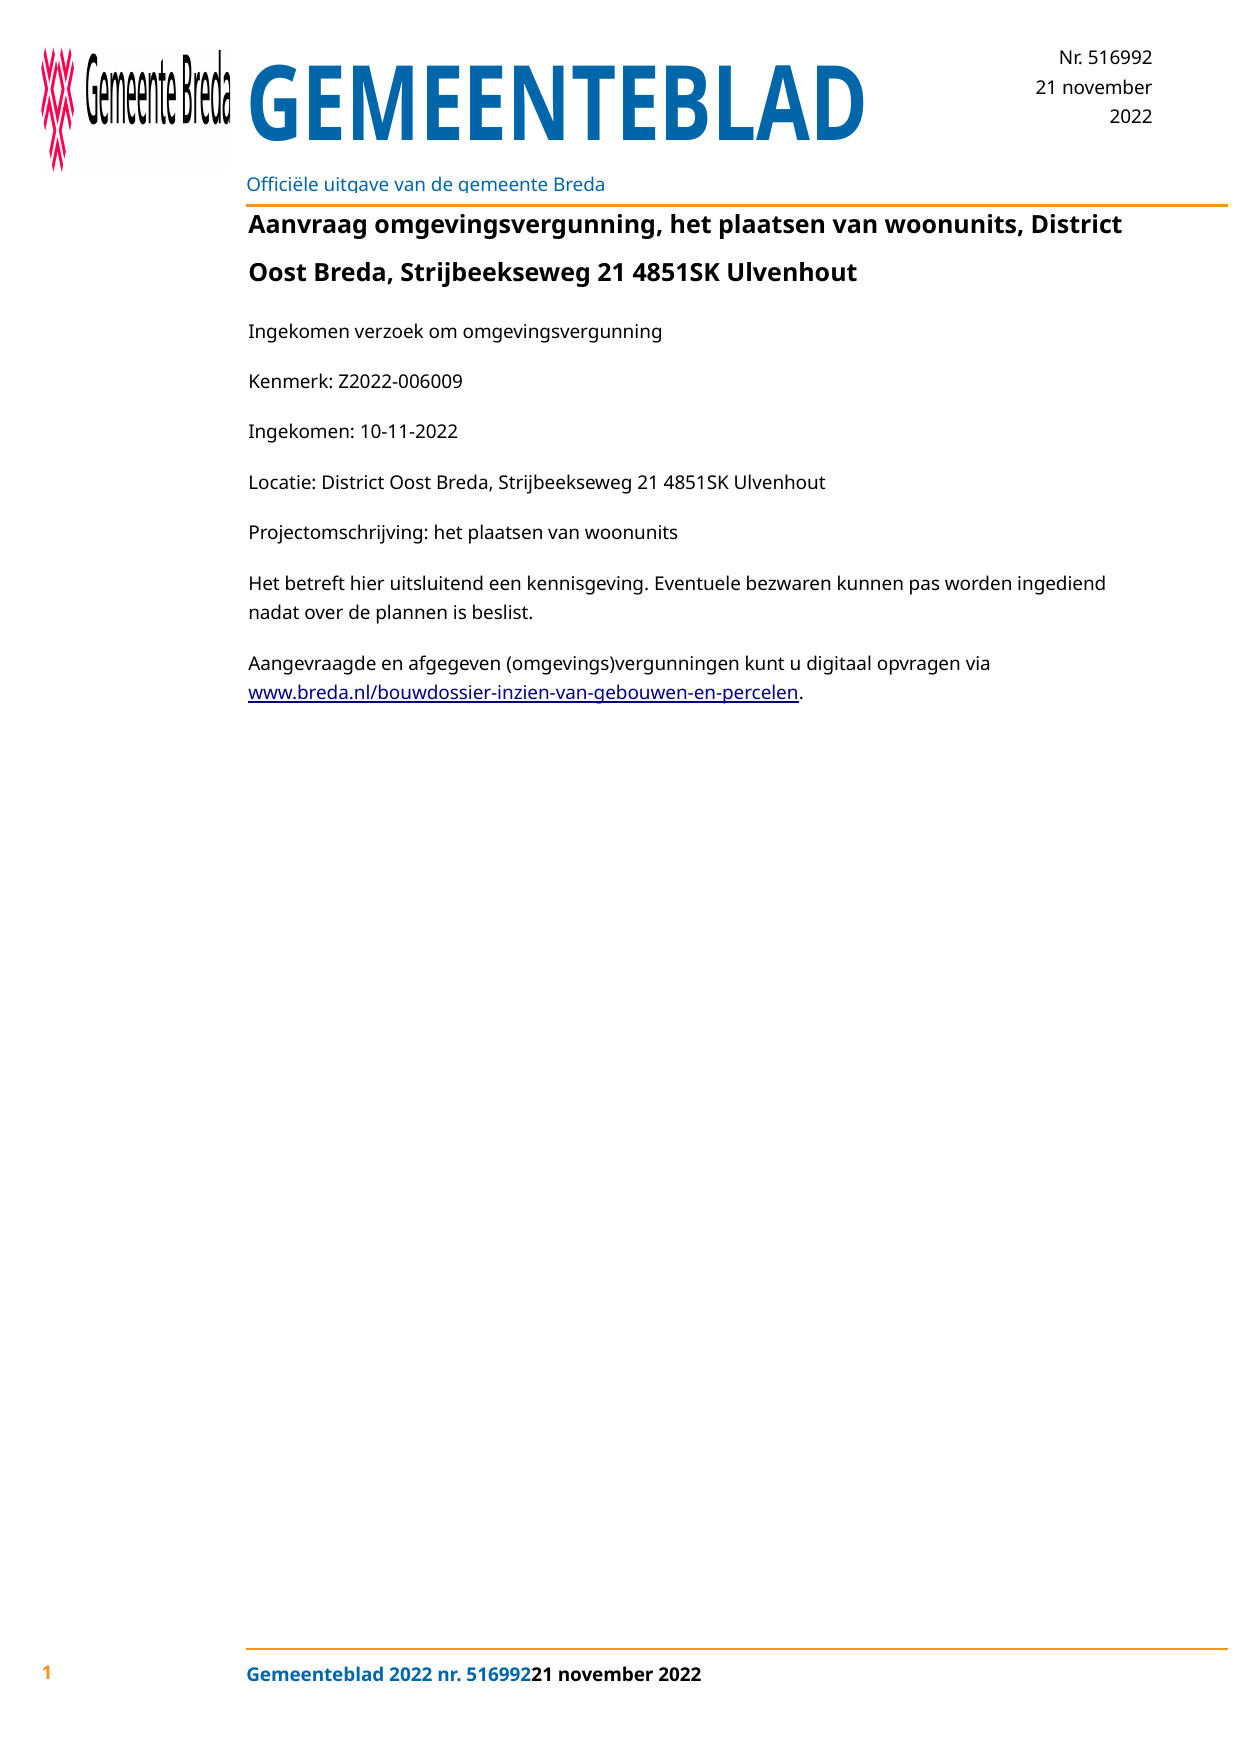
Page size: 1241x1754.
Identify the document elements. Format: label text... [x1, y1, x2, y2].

text Aanvraag omgevingsvergunning, het plaatsen van woonunits, District Oost Breda, Strijbeekseweg 21 4851SK Ulvenhout [248, 207, 1152, 288]
text Ingekomen verzoek om omgevingsvergunning [248, 318, 1152, 344]
text Locatie: District Oost Breda, Strijbeekseweg 21 4851SK Ulvenhout [248, 469, 1152, 495]
text Projectomschrijving: het plaatsen van woonunits [248, 519, 1152, 545]
picture [41, 47, 231, 172]
text Aangevraagde en afgegeven (omgevings)vergunningen kunt u digitaal opvragen via www.breda.nl/bouwdossier-inzien-van-gebouwen-en-percelen. [248, 650, 1152, 705]
text Het betreft hier uitsluitend een kennisgeving. Eventuele bezwaren kunnen pas worden ingediend nadat over de plannen is beslist. [248, 570, 1152, 625]
text Ingekomen: 10-11-2022 [248, 419, 1152, 444]
text Kenmerk: Z2022-006009 [248, 368, 1152, 394]
